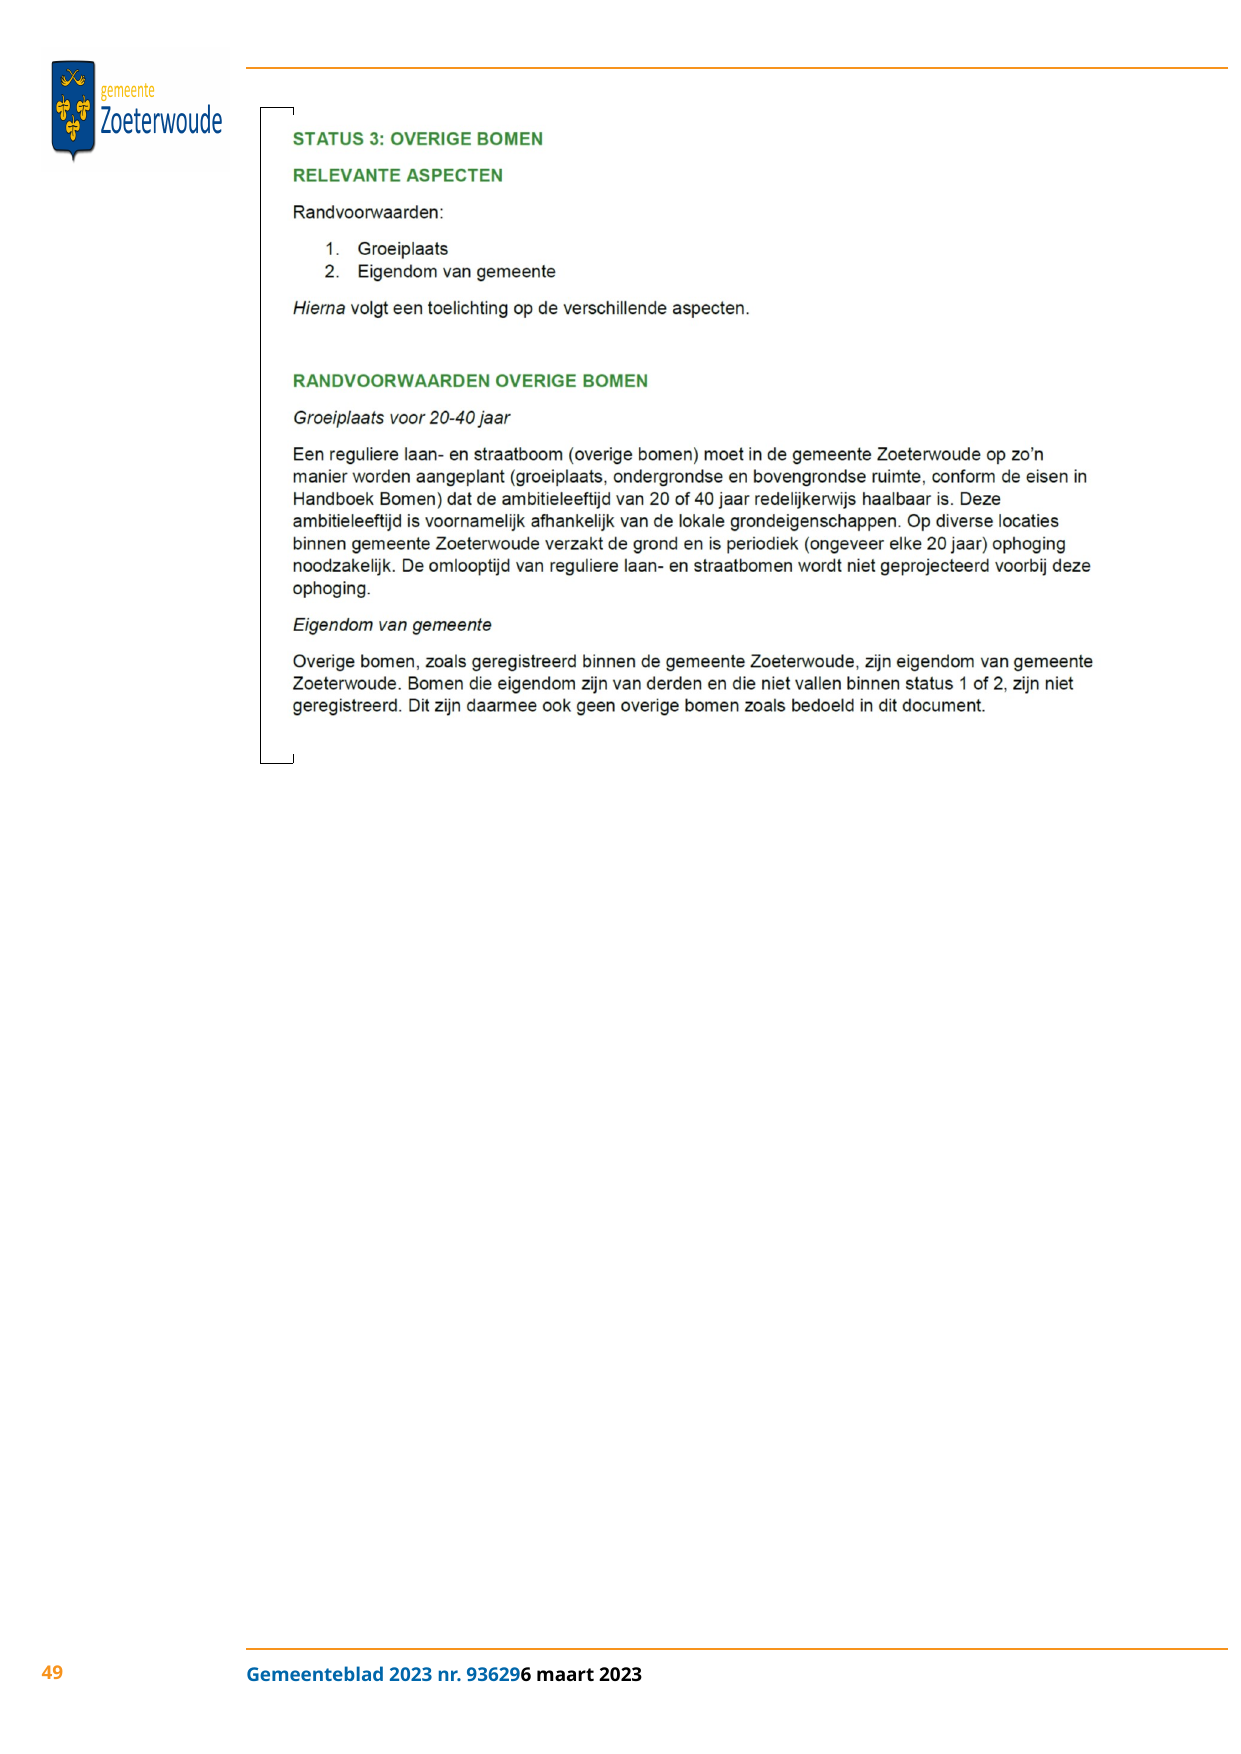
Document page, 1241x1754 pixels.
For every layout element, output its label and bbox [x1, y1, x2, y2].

picture [41, 47, 231, 172]
picture [268, 115, 1173, 754]
